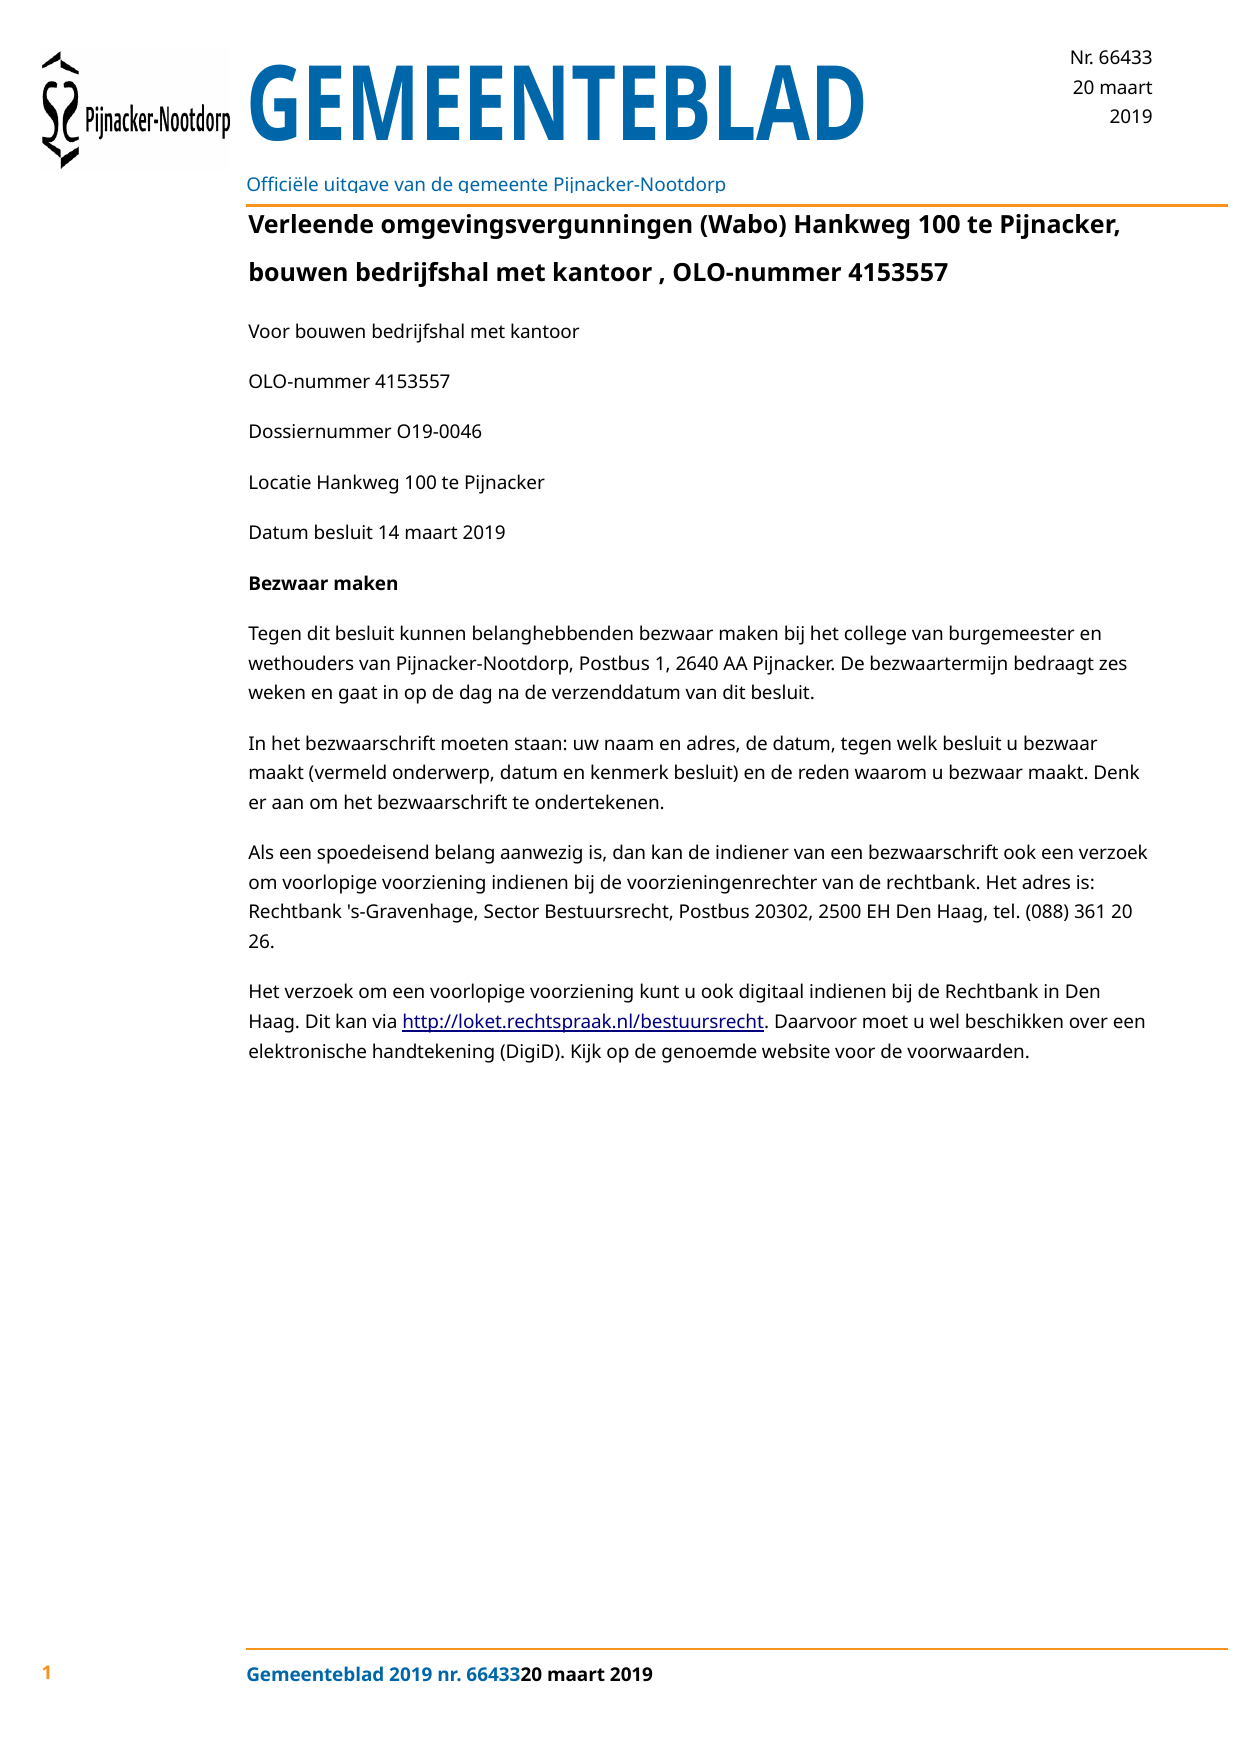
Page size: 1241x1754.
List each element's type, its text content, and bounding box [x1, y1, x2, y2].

text Dossiernummer O19-0046 [248, 419, 1152, 444]
text In het bezwaarschrift moeten staan: uw naam en adres, de datum, tegen welk besluit u bezwaar maakt (vermeld onderwerp, datum en kenmerk besluit) en de reden waarom u bezwaar maakt. Denk er aan om het bezwaarschrift te ondertekenen. [248, 730, 1152, 815]
text Het verzoek om een voorlopige voorziening kunt u ook digitaal indienen bij de Rechtbank in Den Haag. Dit kan via http://loket.rechtspraak.nl/bestuursrecht. Daarvoor moet u wel beschikken over een elektronische handtekening (DigiD). Kijk op de genoemde website voor de voorwaarden. [248, 979, 1152, 1064]
picture [41, 47, 231, 172]
text Als een spoedeisend belang aanwezig is, dan kan de indiener van een bezwaarschrift ook een verzoek om voorlopige voorziening indienen bij de voorzieningenrechter van de rechtbank. Het adres is: Rechtbank 's-Gravenhage, Sector Bestuursrecht, Postbus 20302, 2500 EH Den Haag, tel. (088) 361 20 26. [248, 839, 1152, 954]
text Datum besluit 14 maart 2019 [248, 519, 1152, 545]
text Verleende omgevingsvergunningen (Wabo) Hankweg 100 te Pijnacker, bouwen bedrijfshal met kantoor , OLO-nummer 4153557 [248, 207, 1152, 288]
text Voor bouwen bedrijfshal met kantoor [248, 318, 1152, 344]
text OLO-nummer 4153557 [248, 368, 1152, 394]
text Tegen dit besluit kunnen belanghebbenden bezwaar maken bij het college van burgemeester en wethouders van Pijnacker-Nootdorp, Postbus 1, 2640 AA Pijnacker. De bezwaartermijn bedraagt zes weken en gaat in op de dag na de verzenddatum van dit besluit. [248, 620, 1152, 705]
text Bezwaar maken [248, 570, 1152, 596]
text Locatie Hankweg 100 te Pijnacker [248, 469, 1152, 495]
